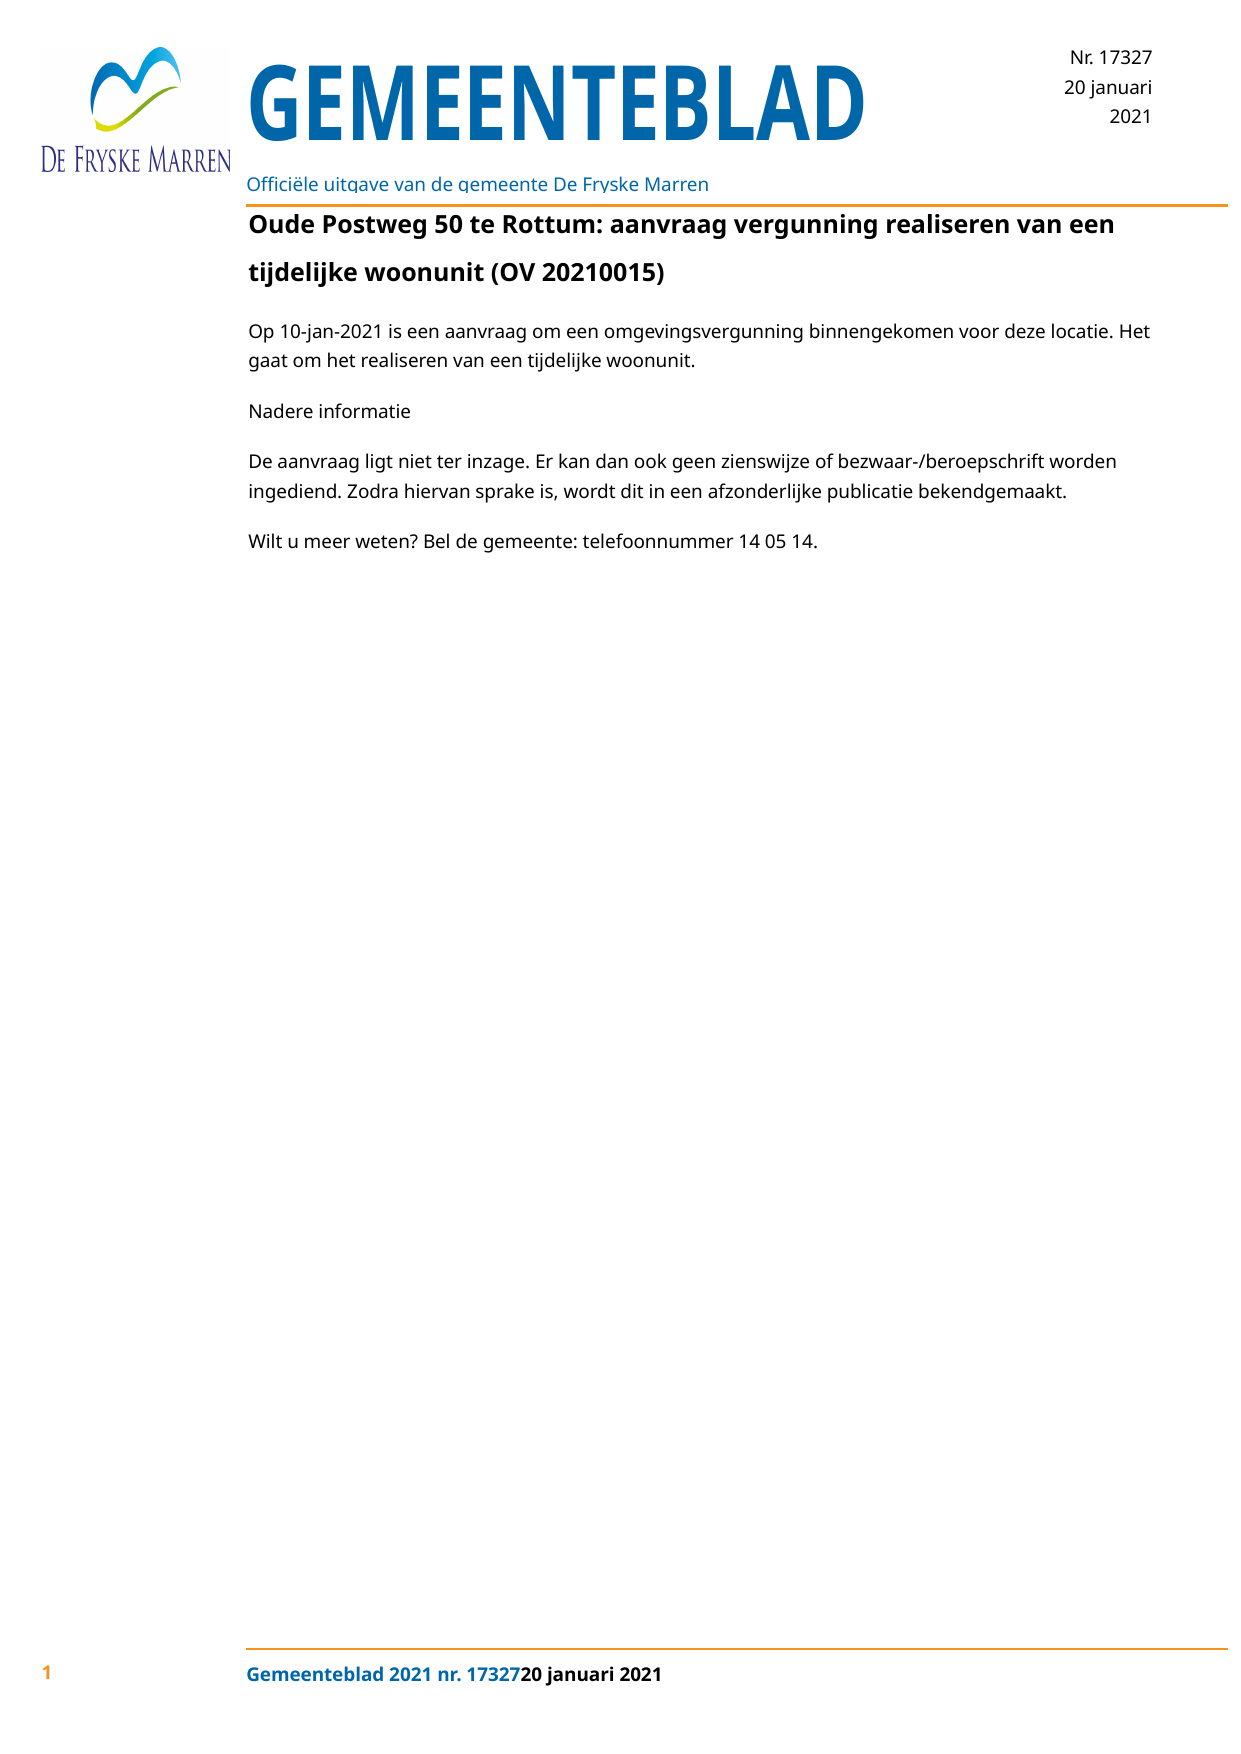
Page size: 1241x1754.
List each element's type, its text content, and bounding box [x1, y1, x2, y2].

text Op 10-jan-2021 is een aanvraag om een omgevingsvergunning binnengekomen voor deze locatie. Het gaat om het realiseren van een tijdelijke woonunit. [248, 318, 1152, 373]
text Wilt u meer weten? Bel de gemeente: telefoonnummer 14 05 14. [248, 528, 1152, 554]
text Nadere informatie [248, 398, 1152, 424]
text De aanvraag ligt niet ter inzage. Er kan dan ook geen zienswijze of bezwaar-/beroepschrift worden ingediend. Zodra hiervan sprake is, wordt dit in een afzonderlijke publicatie bekendgemaakt. [248, 448, 1152, 504]
text Oude Postweg 50 te Rottum: aanvraag vergunning realiseren van een tijdelijke woonunit (OV 20210015) [248, 207, 1152, 288]
picture [41, 47, 231, 172]
